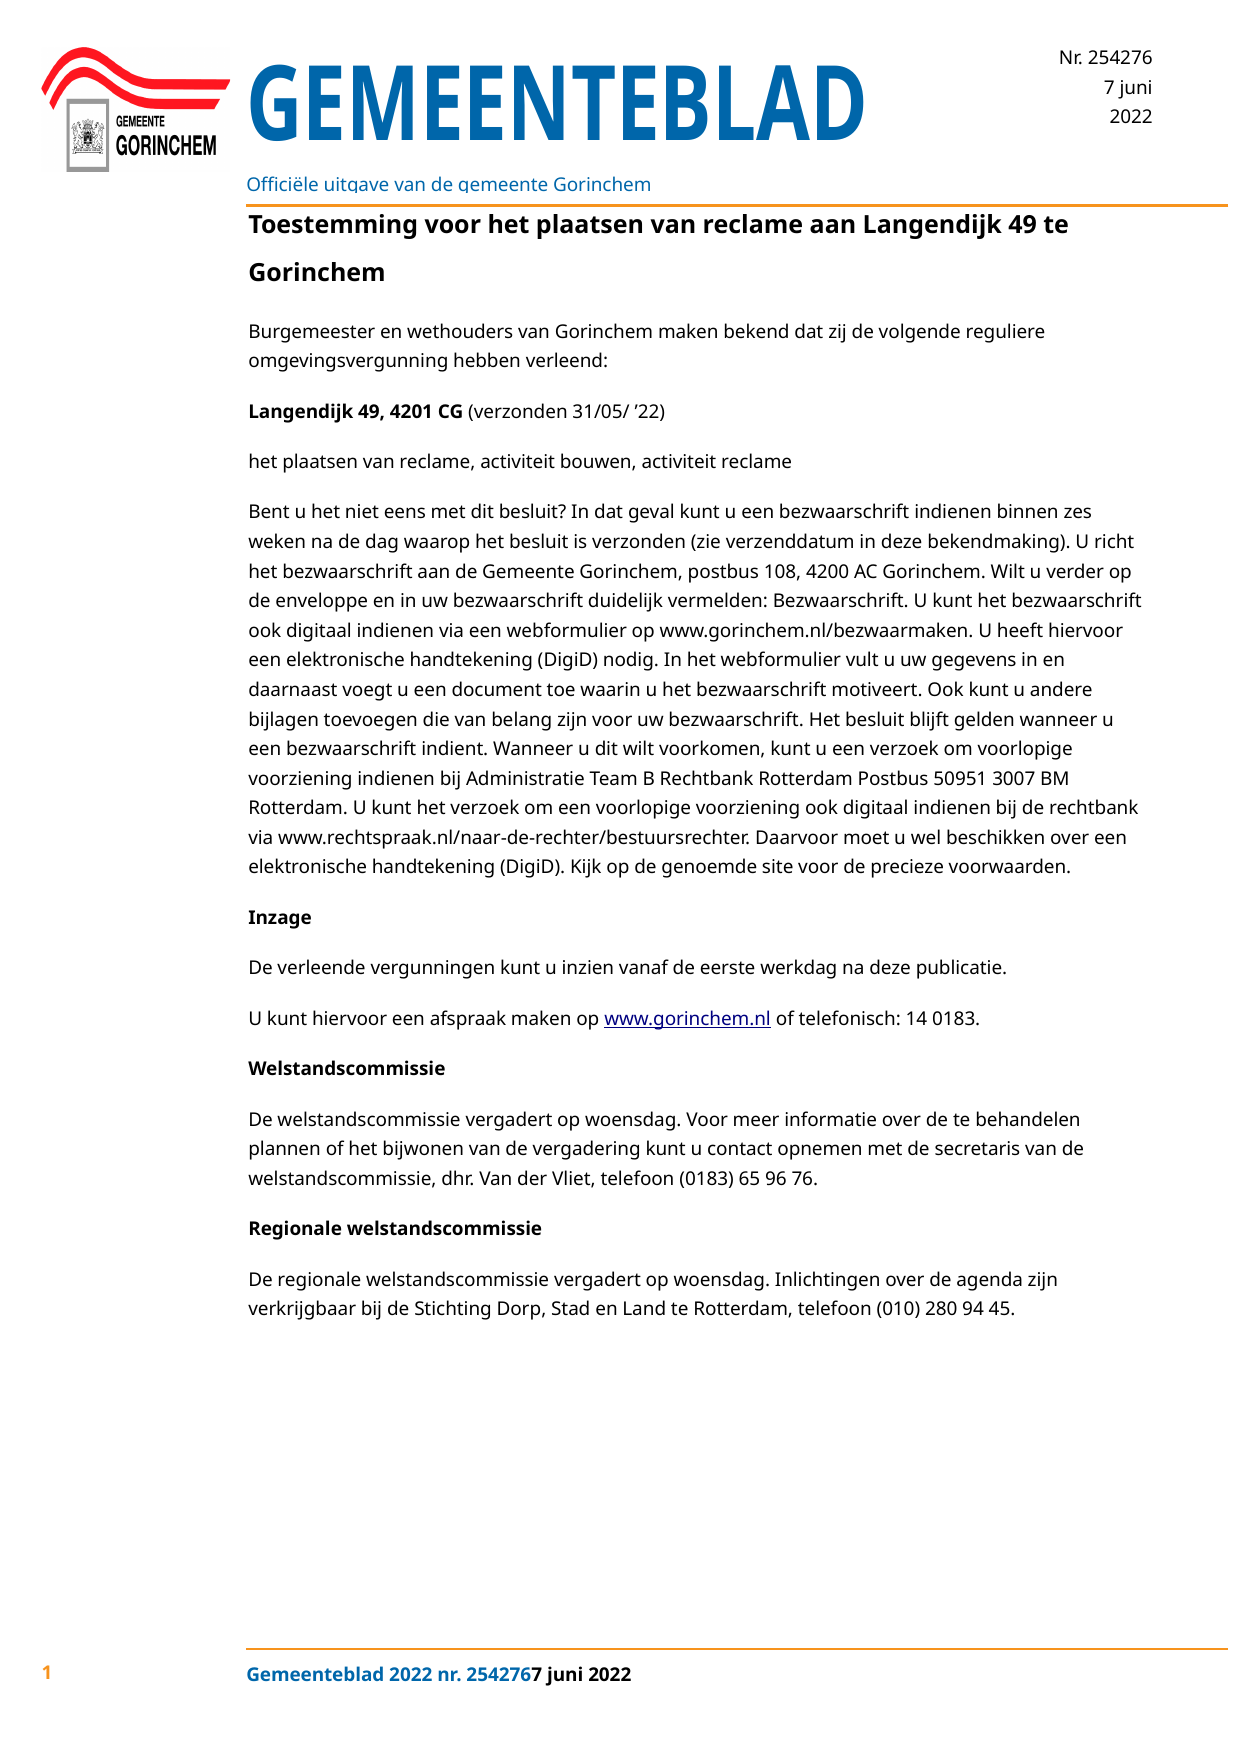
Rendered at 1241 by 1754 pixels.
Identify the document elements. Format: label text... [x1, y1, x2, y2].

text De regionale welstandscommissie vergadert op woensdag. Inlichtingen over de agenda zijn verkrijgbaar bij de Stichting Dorp, Stad en Land te Rotterdam, telefoon (010) 280 94 45. [248, 1266, 1152, 1321]
text Langendijk 49, 4201 CG (verzonden 31/05/ ’22) [248, 398, 1152, 424]
text Bent u het niet eens met dit besluit? In dat geval kunt u een bezwaarschrift indienen binnen zes weken na de dag waarop het besluit is verzonden (zie verzenddatum in deze bekendmaking). U richt het bezwaarschrift aan de Gemeente Gorinchem, postbus 108, 4200 AC Gorinchem. Wilt u verder op de enveloppe en in uw bezwaarschrift duidelijk vermelden: Bezwaarschrift. U kunt het bezwaarschrift ook digitaal indienen via een webformulier op www.gorinchem.nl/bezwaarmaken. U heeft hiervoor een elektronische handtekening (DigiD) nodig. In het webformulier vult u uw gegevens in en daarnaast voegt u een document toe waarin u het bezwaarschrift motiveert. Ook kunt u andere bijlagen toevoegen die van belang zijn voor uw bezwaarschrift. Het besluit blijft gelden wanneer u een bezwaarschrift indient. Wanneer u dit wilt voorkomen, kunt u een verzoek om voorlopige voorziening indienen bij Administratie Team B Rechtbank Rotterdam Postbus 50951 3007 BM Rotterdam. U kunt het verzoek om een voorlopige voorziening ook digitaal indienen bij de rechtbank via www.rechtspraak.nl/naar-de-rechter/bestuursrechter. Daarvoor moet u wel beschikken over een elektronische handtekening (DigiD). Kijk op de genoemde site voor de precieze voorwaarden. [248, 499, 1152, 879]
text U kunt hiervoor een afspraak maken op www.gorinchem.nl of telefonisch: 14 0183. [248, 1005, 1152, 1031]
text Regionale welstandscommissie [248, 1215, 1152, 1241]
text De welstandscommissie vergadert op woensdag. Voor meer informatie over de te behandelen plannen of het bijwonen van de vergadering kunt u contact opnemen met de secretaris van de welstandscommissie, dhr. Van der Vliet, telefoon (0183) 65 96 76. [248, 1106, 1152, 1191]
text De verleende vergunningen kunt u inzien vanaf de eerste werkdag na deze publicatie. [248, 954, 1152, 980]
text Toestemming voor het plaatsen van reclame aan Langendijk 49 te Gorinchem [248, 207, 1152, 288]
text Welstandscommissie [248, 1055, 1152, 1081]
text Inzage [248, 904, 1152, 930]
text Burgemeester en wethouders van Gorinchem maken bekend dat zij de volgende reguliere omgevingsvergunning hebben verleend: [248, 318, 1152, 373]
text het plaatsen van reclame, activiteit bouwen, activiteit reclame [248, 448, 1152, 474]
picture [41, 47, 231, 172]
